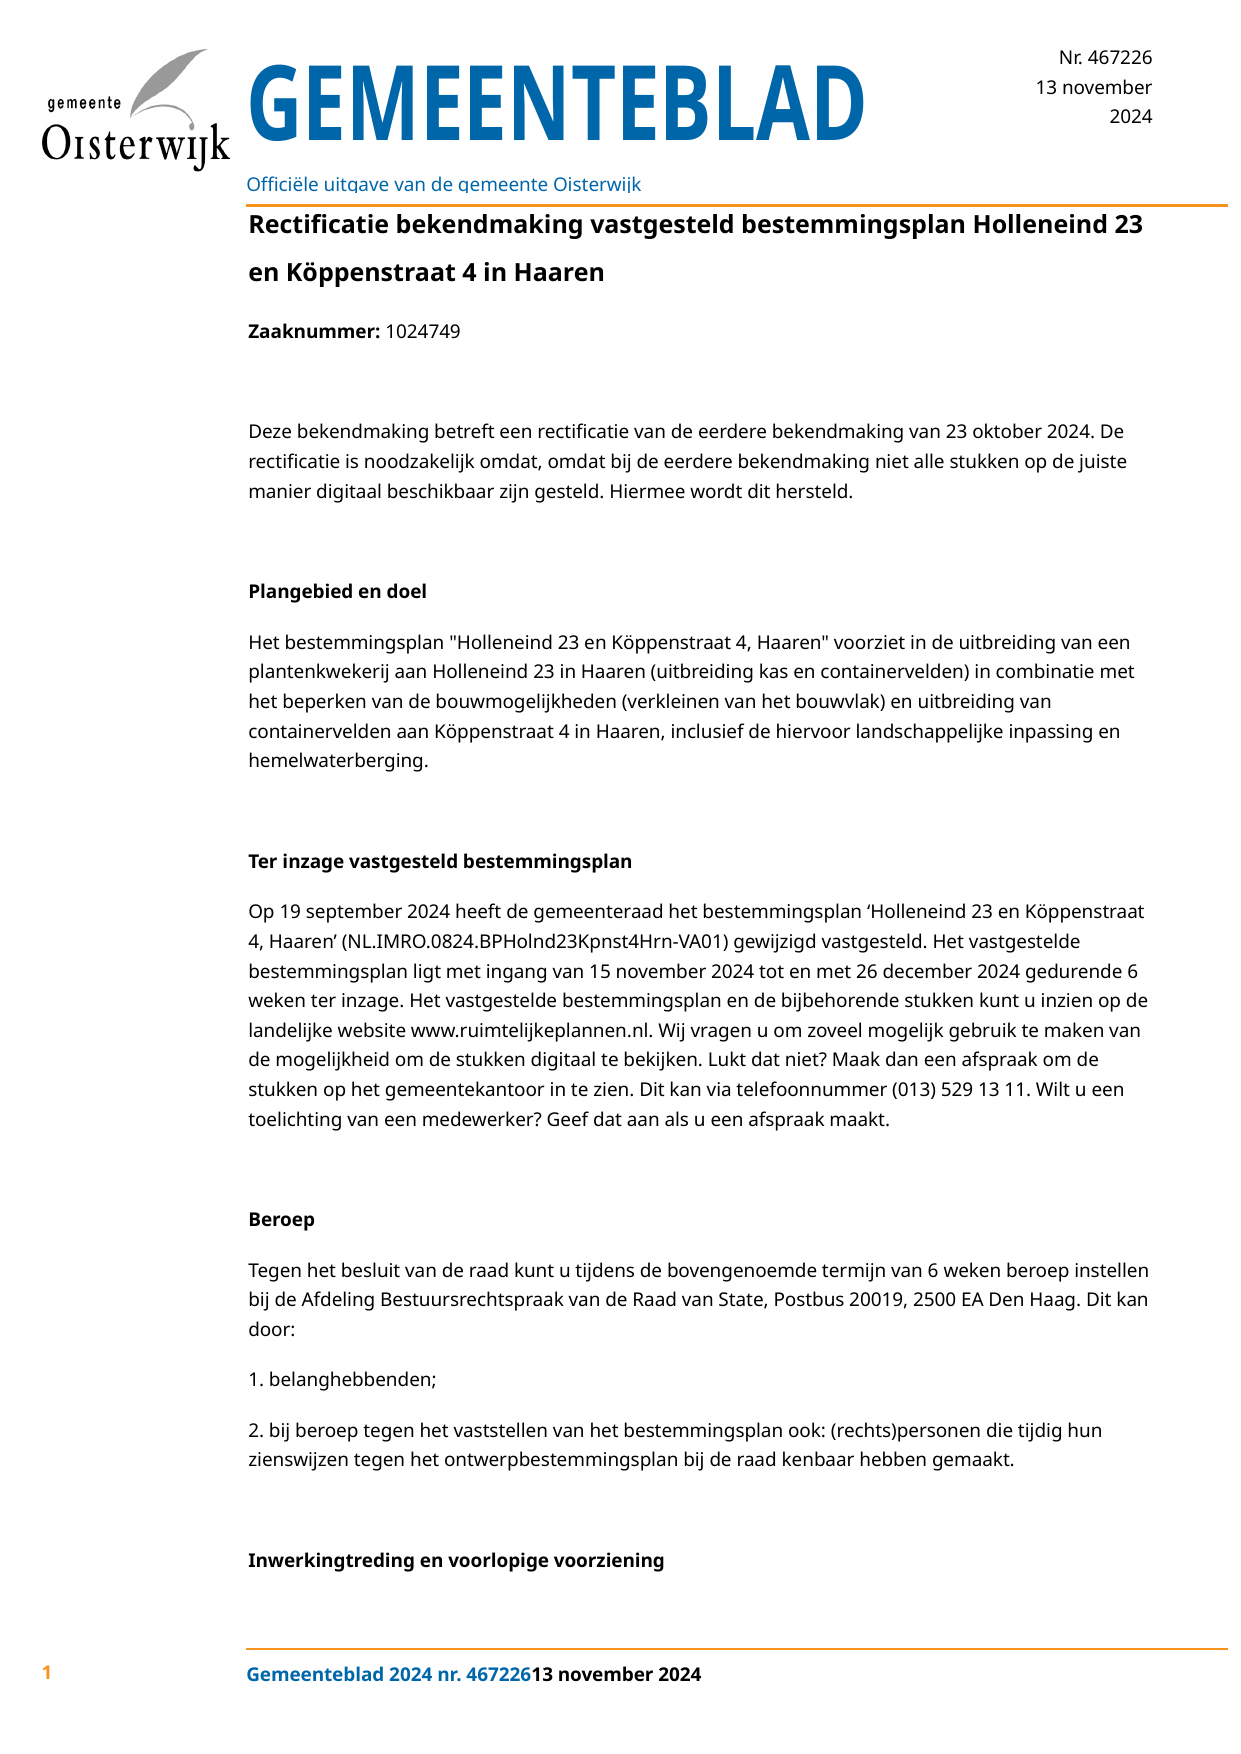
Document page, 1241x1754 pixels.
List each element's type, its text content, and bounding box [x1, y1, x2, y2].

text Rectificatie bekendmaking vastgesteld bestemmingsplan Holleneind 23 en Köppenstraat 4 in Haaren [248, 207, 1152, 288]
text Het bestemmingsplan "Holleneind 23 en Köppenstraat 4, Haaren" voorziet in de uitbreiding van een plantenkwekerij aan Holleneind 23 in Haaren (uitbreiding kas en containervelden) in combinatie met het beperken van de bouwmogelijkheden (verkleinen van het bouwvlak) en uitbreiding van containervelden aan Köppenstraat 4 in Haaren, inclusief de hiervoor landschappelijke inpassing en hemelwaterberging. [248, 629, 1152, 773]
text Op 19 september 2024 heeft de gemeenteraad het bestemmingsplan ‘Holleneind 23 en Köppenstraat 4, Haaren’ (NL.IMRO.0824.BPHolnd23Kpnst4Hrn-VA01) gewijzigd vastgesteld. Het vastgestelde bestemmingsplan ligt met ingang van 15 november 2024 tot en met 26 december 2024 gedurende 6 weken ter inzage. Het vastgestelde bestemmingsplan en de bijbehorende stukken kunt u inzien op de landelijke website www.ruimtelijkeplannen.nl. Wij vragen u om zoveel mogelijk gebruik te maken van de mogelijkheid om de stukken digitaal te bekijken. Lukt dat niet? Maak dan een afspraak om de stukken op het gemeentekantoor in te zien. Dit kan via telefoonnummer (013) 529 13 11. Wilt u een toelichting van een medewerker? Geef dat aan als u een afspraak maakt. [248, 899, 1152, 1132]
text 2. bij beroep tegen het vaststellen van het bestemmingsplan ook: (rechts)personen die tijdig hun zienswijzen tegen het ontwerpbestemmingsplan bij de raad kenbaar hebben gemaakt. [248, 1417, 1152, 1472]
text Deze bekendmaking betreft een rectificatie van de eerdere bekendmaking van 23 oktober 2024. De rectificatie is noodzakelijk omdat, omdat bij de eerdere bekendmaking niet alle stukken op de juiste manier digitaal beschikbaar zijn gesteld. Hiermee wordt dit hersteld. [248, 419, 1152, 504]
text Ter inzage vastgesteld bestemmingsplan [248, 848, 1152, 874]
text Plangebied en doel [248, 579, 1152, 604]
text 1. belanghebbenden; [248, 1367, 1152, 1392]
text Beroep [248, 1207, 1152, 1232]
text Inwerkingtreding en voorlopige voorziening [248, 1547, 1152, 1573]
picture [41, 47, 231, 172]
text Tegen het besluit van de raad kunt u tijdens de bovengenoemde termijn van 6 weken beroep instellen bij de Afdeling Bestuursrechtspraak van de Raad van State, Postbus 20019, 2500 EA Den Haag. Dit kan door: [248, 1257, 1152, 1342]
text Zaaknummer: 1024749 [248, 318, 1152, 344]
